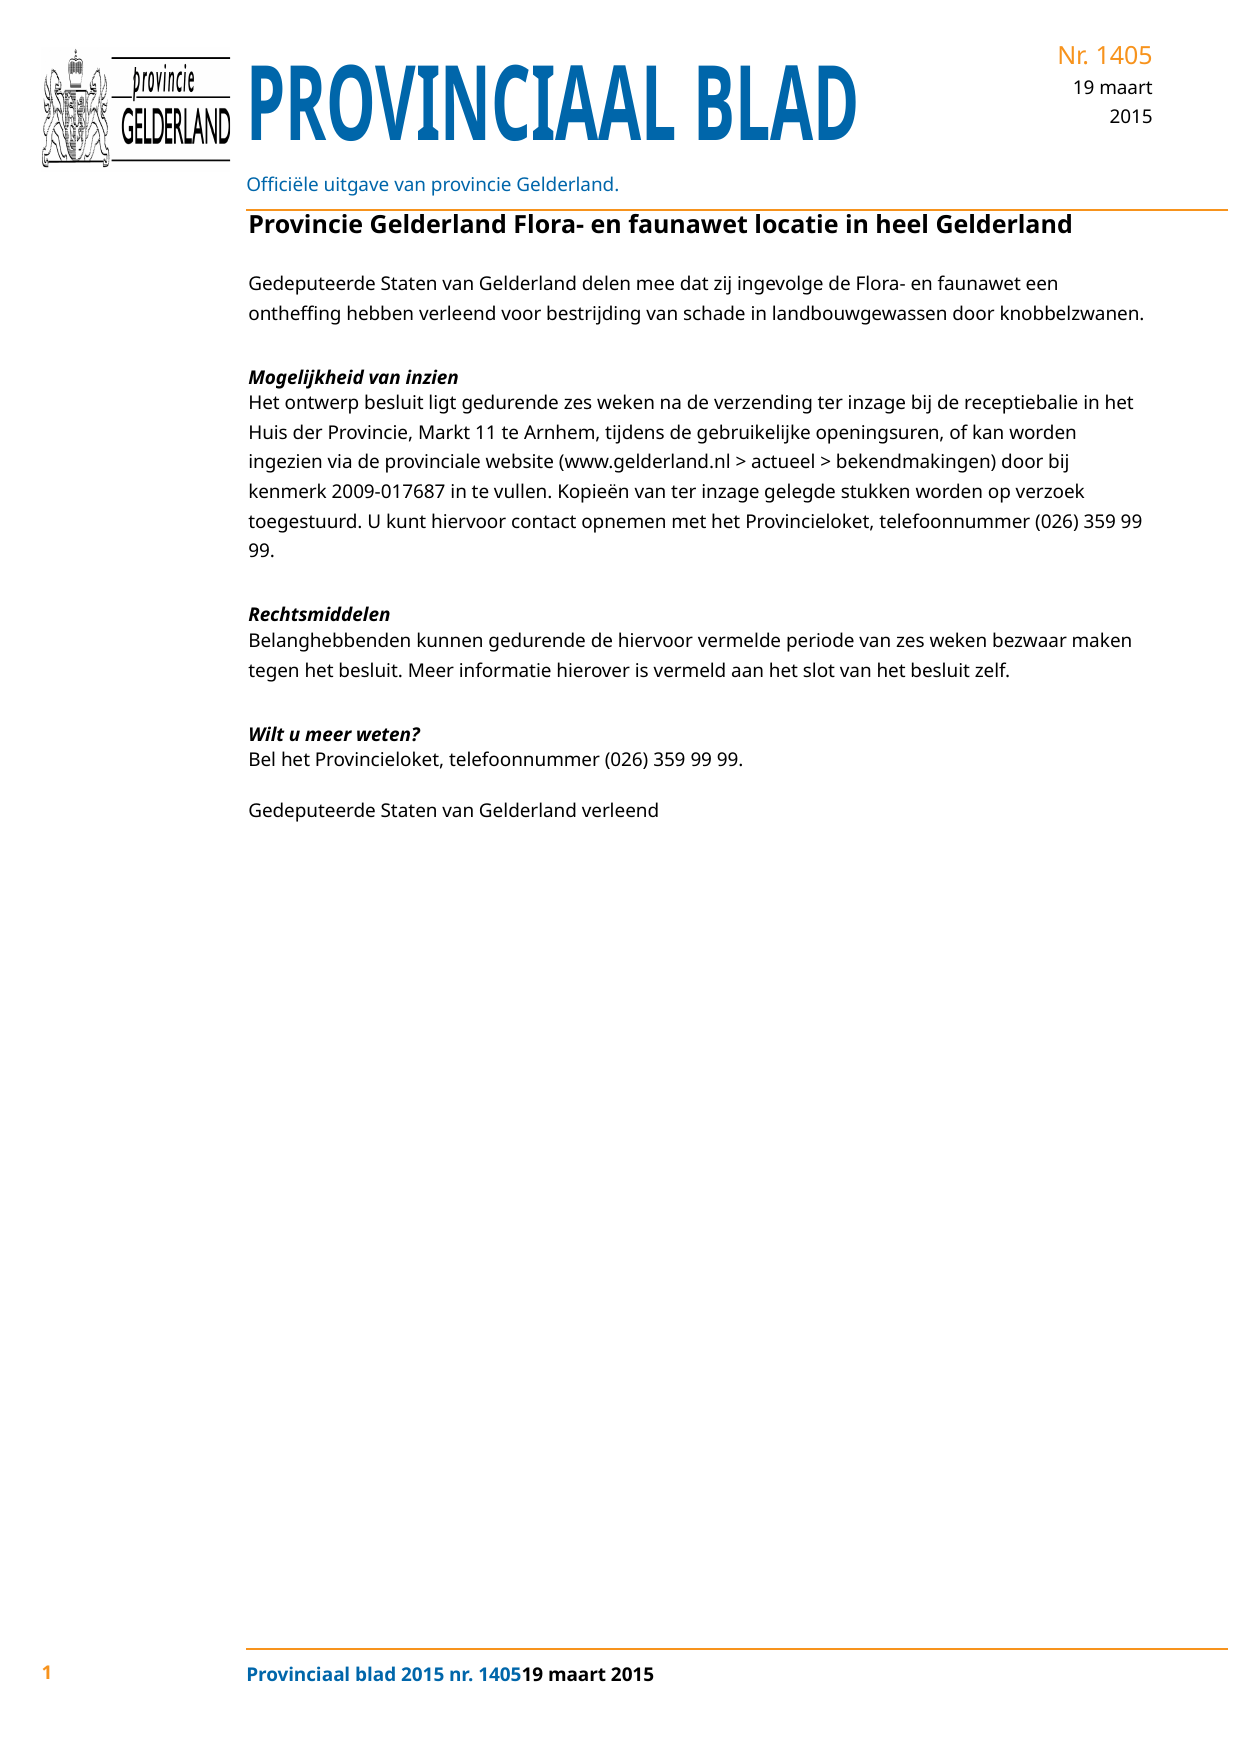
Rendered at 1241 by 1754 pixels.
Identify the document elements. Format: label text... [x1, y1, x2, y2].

text Belanghebbenden kunnen gedurende de hiervoor vermelde periode van zes weken bezwaar maken tegen het besluit. Meer informatie hierover is vermeld aan het slot van het besluit zelf. [248, 627, 1152, 682]
text Wilt u meer weten? [248, 721, 1152, 746]
text Rechtsmiddelen [248, 601, 1152, 627]
picture [41, 47, 231, 172]
text Provincie Gelderland Flora- en faunawet locatie in heel Gelderland [248, 211, 1152, 241]
text Het ontwerp besluit ligt gedurende zes weken na de verzending ter inzage bij de receptiebalie in het Huis der Provincie, Markt 11 te Arnhem, tijdens de gebruikelijke openingsuren, of kan worden ingezien via de provinciale website (www.gelderland.nl > actueel > bekendmakingen) door bij kenmerk 2009-017687 in te vullen. Kopieën van ter inzage gelegde stukken worden op verzoek toegestuurd. U kunt hiervoor contact opnemen met het Provincieloket, telefoonnummer (026) 359 99 99. [248, 389, 1152, 563]
text Gedeputeerde Staten van Gelderland delen mee dat zij ingevolge de Flora- en faunawet een ontheffing hebben verleend voor bestrijding van schade in landbouwgewassen door knobbelzwanen. [248, 270, 1152, 326]
text Bel het Provincieloket, telefoonnummer (026) 359 99 99. [248, 746, 1152, 772]
text Mogelijkheid van inzien [248, 364, 1152, 389]
text Gedeputeerde Staten van Gelderland verleend [248, 797, 1152, 823]
